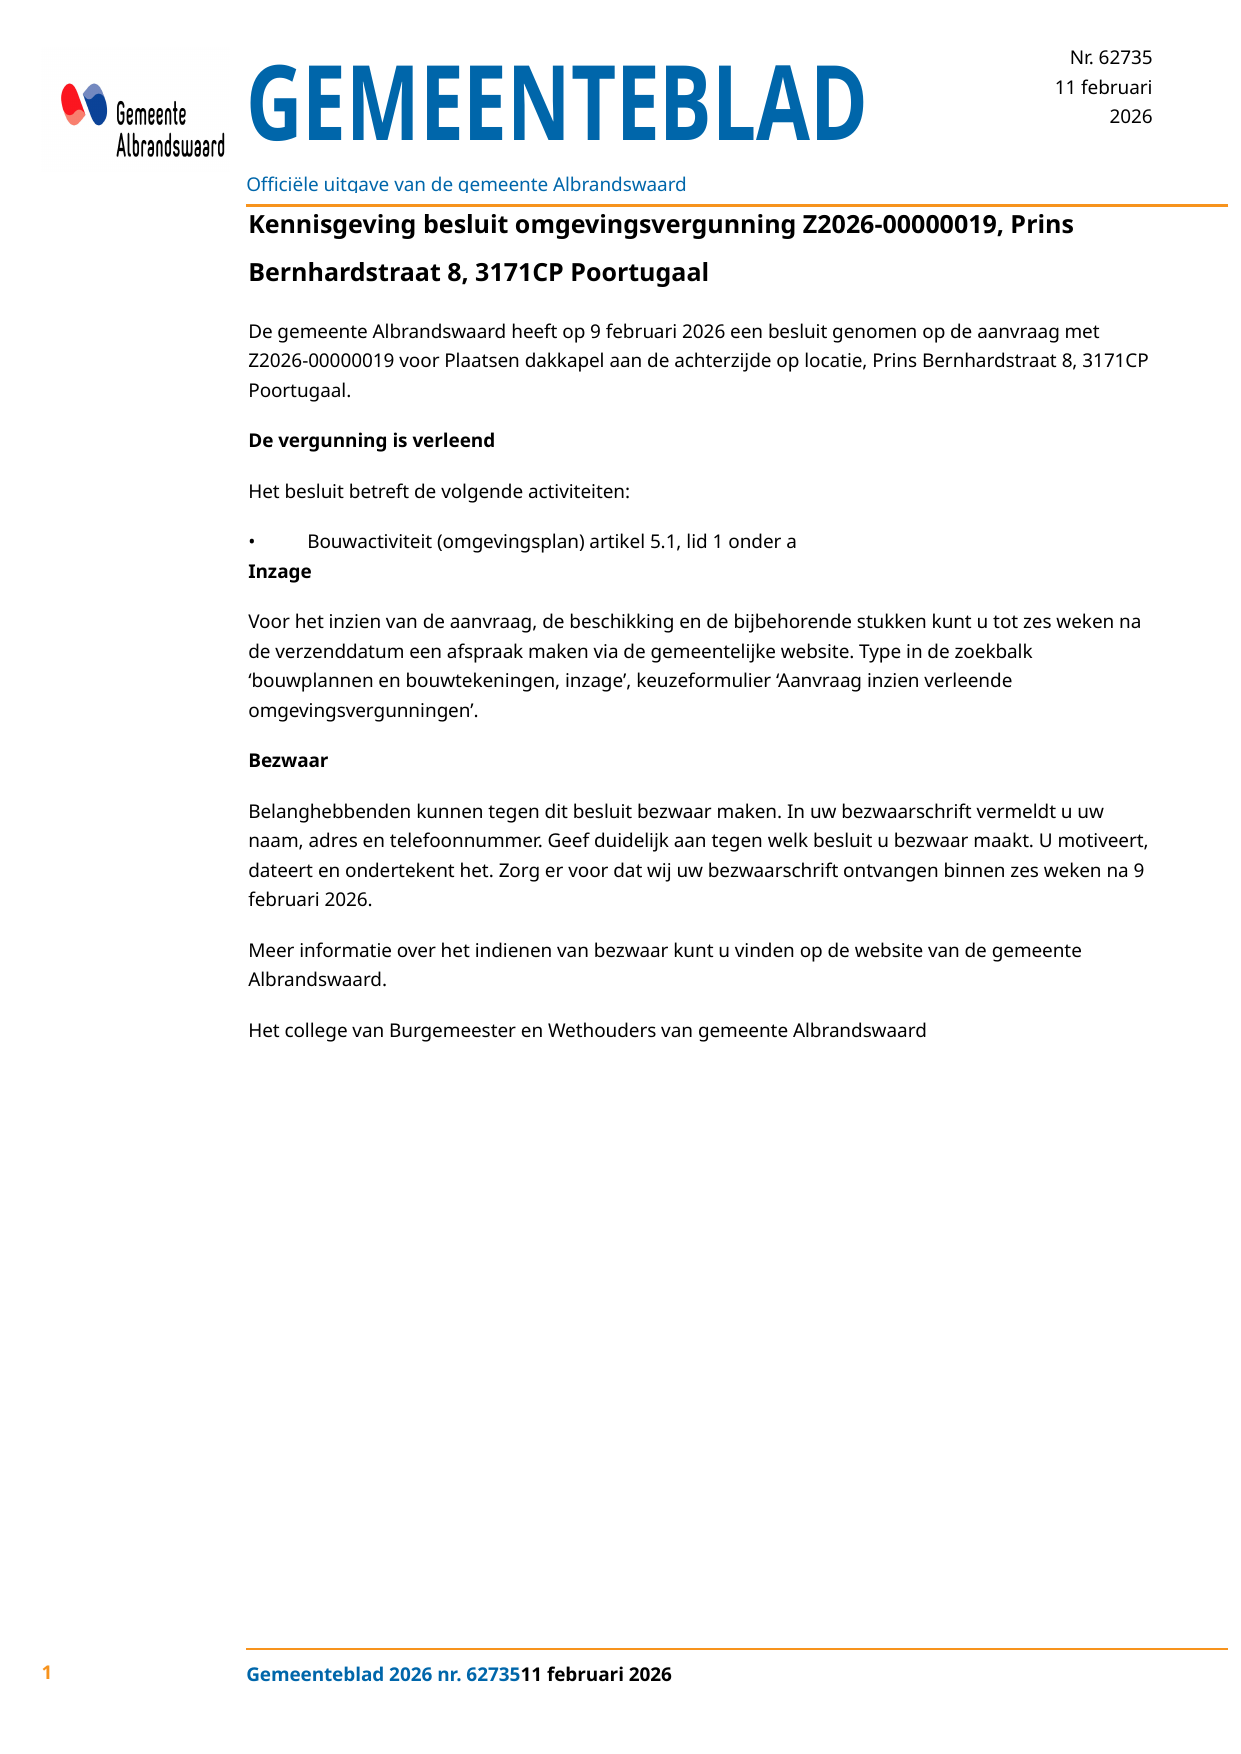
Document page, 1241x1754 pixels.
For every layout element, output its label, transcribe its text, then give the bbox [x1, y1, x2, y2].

list Bouwactiviteit (omgevingsplan) artikel 5.1, lid 1 onder a [248, 528, 1152, 554]
text De gemeente Albrandswaard heeft op 9 februari 2026 een besluit genomen op de aanvraag met Z2026-00000019 voor Plaatsen dakkapel aan de achterzijde op locatie, Prins Bernhardstraat 8, 3171CP Poortugaal. [248, 318, 1152, 403]
text Inzage [248, 558, 1152, 584]
text Voor het inzien van de aanvraag, de beschikking en de bijbehorende stukken kunt u tot zes weken na de verzenddatum een afspraak maken via de gemeentelijke website. Type in de zoekbalk ‘bouwplannen en bouwtekeningen, inzage’, keuzeformulier ‘Aanvraag inzien verleende omgevingsvergunningen’. [248, 608, 1152, 723]
text Bezwaar [248, 747, 1152, 773]
text Het besluit betreft de volgende activiteiten: [248, 478, 1152, 504]
text Belanghebbenden kunnen tegen dit besluit bezwaar maken. In uw bezwaarschrift vermeldt u uw naam, adres en telefoonnummer. Geef duidelijk aan tegen welk besluit u bezwaar maakt. U motiveert, dateert en ondertekent het. Zorg er voor dat wij uw bezwaarschrift ontvangen binnen zes weken na 9 februari 2026. [248, 798, 1152, 912]
picture [41, 47, 231, 172]
text Kennisgeving besluit omgevingsvergunning Z2026-00000019, Prins Bernhardstraat 8, 3171CP Poortugaal [248, 207, 1152, 288]
text Het college van Burgemeester en Wethouders van gemeente Albrandswaard [248, 1017, 1152, 1043]
text De vergunning is verleend [248, 427, 1152, 453]
text Meer informatie over het indienen van bezwaar kunt u vinden op de website van de gemeente Albrandswaard. [248, 937, 1152, 992]
